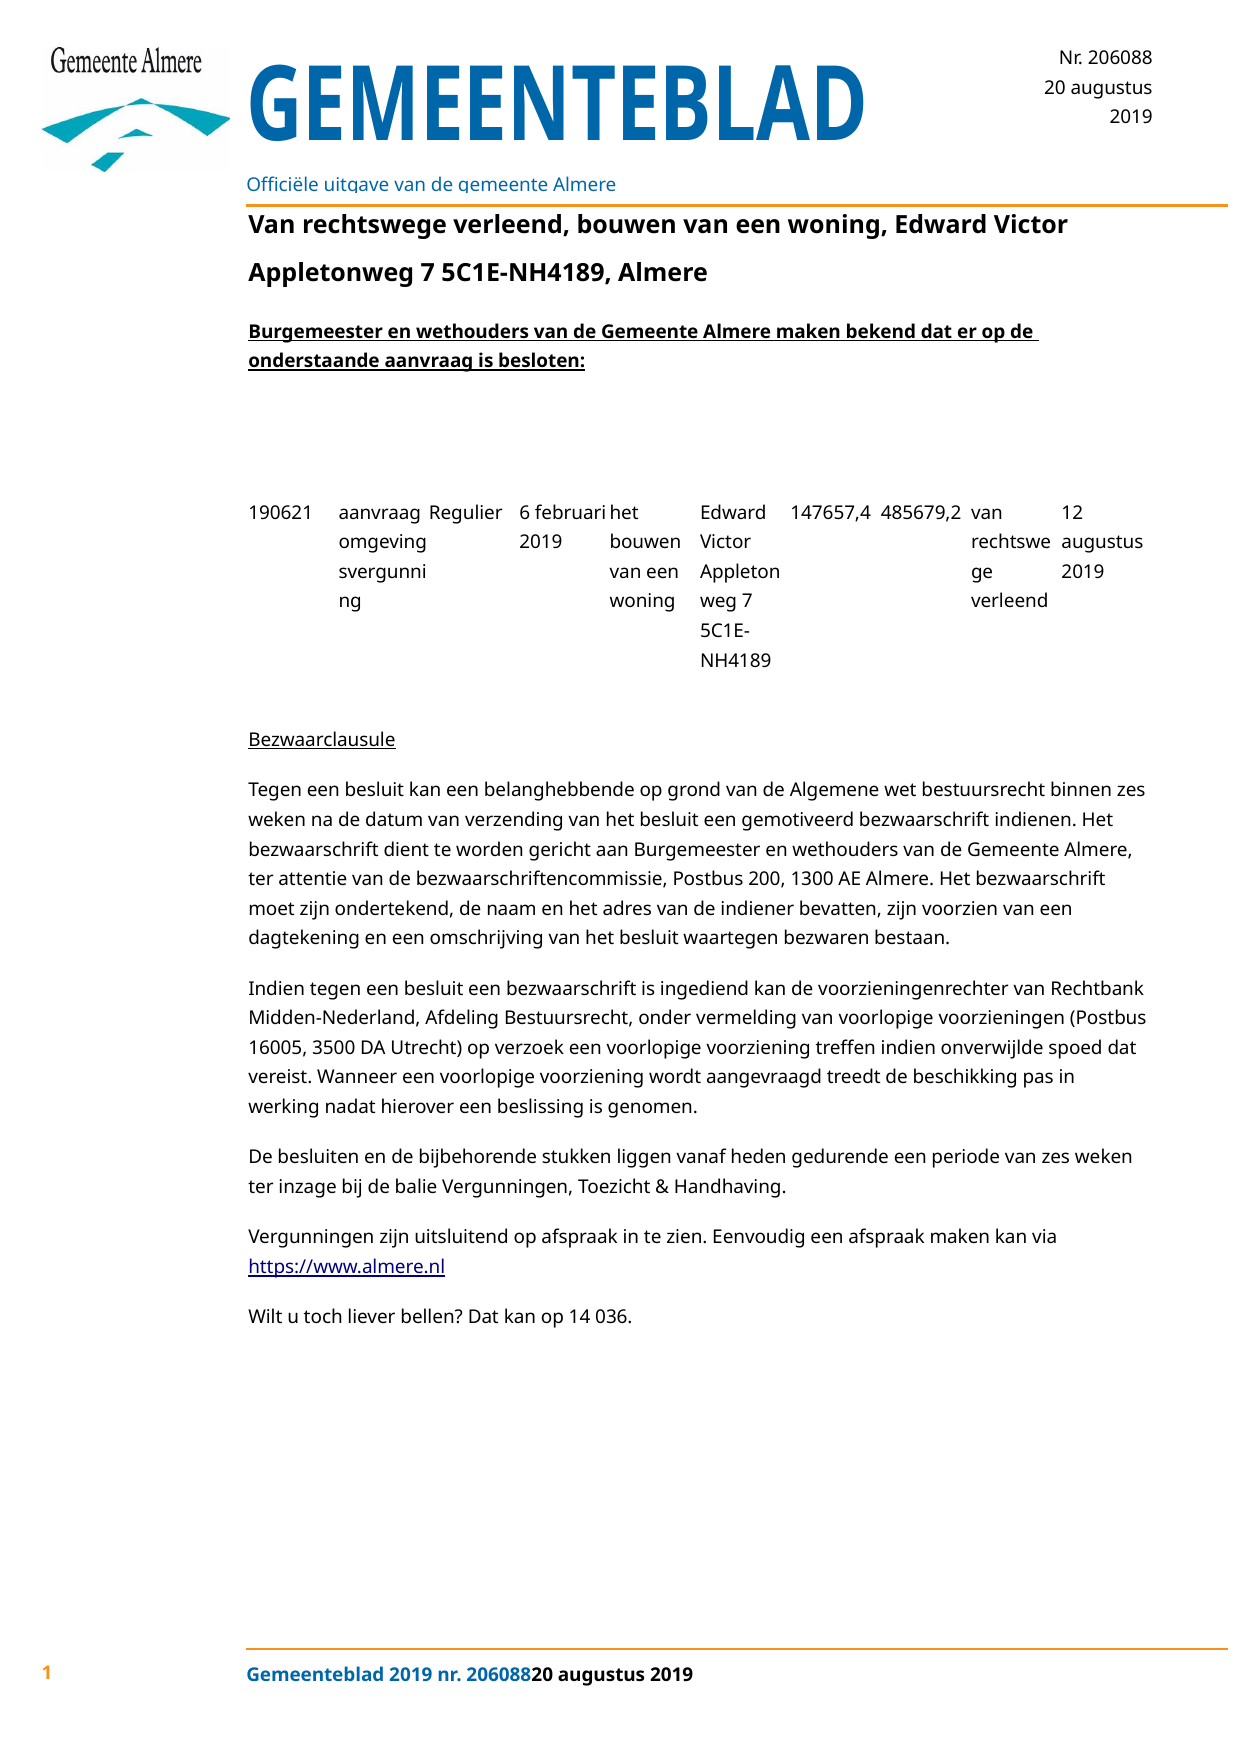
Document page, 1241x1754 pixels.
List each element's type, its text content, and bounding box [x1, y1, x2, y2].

table_header van rechtswege verleend [971, 499, 1061, 672]
text Vergunningen zijn uitsluitend op afspraak in te zien. Eenvoudig een afspraak maken kan via https://www.almere.nl [248, 1224, 1152, 1279]
text Van rechtswege verleend, bouwen van een woning, Edward Victor Appletonweg 7 5C1E-NH4189, Almere [248, 207, 1152, 288]
text Wilt u toch liever bellen? Dat kan op 14 036. [248, 1304, 1152, 1329]
table_header 12 augustus 2019 [1061, 499, 1152, 672]
text Tegen een besluit kan een belanghebbende op grond van de Algemene wet bestuursrecht binnen zes weken na de datum van verzending van het besluit een gemotiveerd bezwaarschrift indienen. Het bezwaarschrift dient te worden gericht aan Burgemeester en wethouders van de Gemeente Almere, ter attentie van de bezwaarschriftencommissie, Postbus 200, 1300 AE Almere. Het bezwaarschrift moet zijn ondertekend, de naam en het adres van de indiener bevatten, zijn voorzien van een dagtekening en een omschrijving van het besluit waartegen bezwaren bestaan. [248, 777, 1152, 950]
table_header Regulier [429, 499, 519, 672]
picture [41, 47, 231, 172]
table_header 147657,4 [790, 499, 881, 672]
table_header het bouwen van een woning [609, 499, 700, 672]
text Burgemeester en wethouders van de Gemeente Almere maken bekend dat er op de onderstaande aanvraag is besloten: [248, 318, 1152, 373]
table_header Edward Victor Appletonweg 7 5C1E-NH4189 [700, 499, 790, 672]
table_header aanvraag omgevingsvergunning [338, 499, 429, 672]
text De besluiten en de bijbehorende stukken liggen vanaf heden gedurende een periode van zes weken ter inzage bij de balie Vergunningen, Toezicht & Handhaving. [248, 1144, 1152, 1199]
text Bezwaarclausule [248, 726, 1152, 752]
table_header 190621 [248, 499, 338, 672]
text Indien tegen een besluit een bezwaarschrift is ingediend kan de voorzieningenrechter van Rechtbank Midden-Nederland, Afdeling Bestuursrecht, onder vermelding van voorlopige voorzieningen (Postbus 16005, 3500 DA Utrecht) op verzoek een voorlopige voorziening treffen indien onverwijlde spoed dat vereist. Wanneer een voorlopige voorziening wordt aangevraagd treedt de beschikking pas in werking nadat hierover een beslissing is genomen. [248, 975, 1152, 1119]
table_header 485679,2 [881, 499, 971, 672]
table_header 6 februari 2019 [519, 499, 609, 672]
